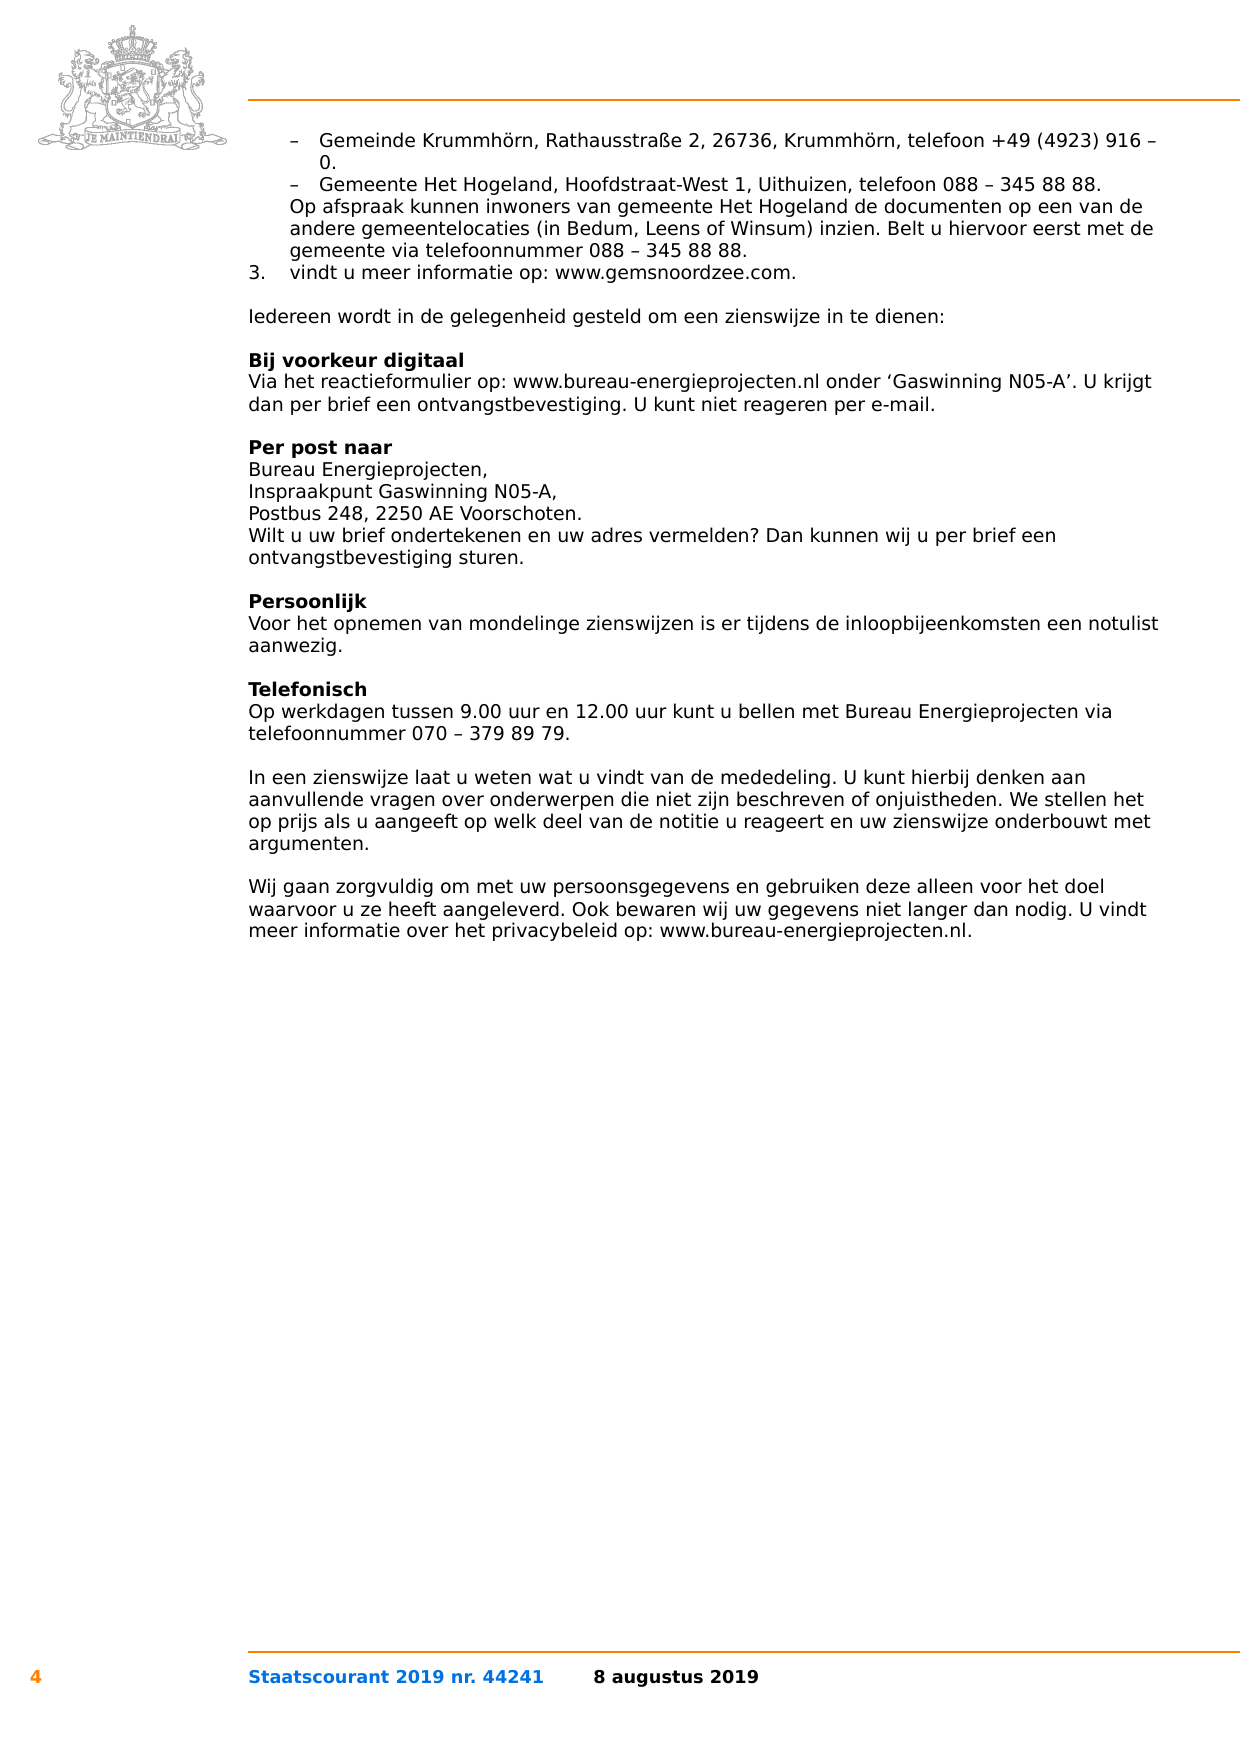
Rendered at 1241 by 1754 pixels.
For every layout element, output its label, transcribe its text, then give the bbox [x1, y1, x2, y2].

text Via het reactieformulier op: www.bureau-energieprojecten.nl onder ‘Gaswinning N05-A’. U krijgt dan per brief een ontvangstbevestiging. U kunt niet reageren per e-mail. [248, 371, 1163, 415]
text In een zienswijze laat u weten wat u vindt van de mededeling. U kunt hierbij denken aan aanvullende vragen over onderwerpen die niet zijn beschreven of onjuistheden. We stellen het op prijs als u aangeeft op welk deel van de notitie u reageert en uw zienswijze onderbouwt met argumenten. [248, 767, 1163, 854]
text Persoonlijk [248, 591, 1163, 613]
text Postbus 248, 2250 AE Voorschoten. [248, 503, 1163, 525]
text – Gemeente Het Hogeland, Hoofdstraat-West 1, Uithuizen, telefoon 088 – 345 88 88. [289, 174, 1163, 196]
text Per post naar [248, 437, 1163, 459]
text Inspraakpunt Gaswinning N05-A, [248, 481, 1163, 503]
text Wij gaan zorgvuldig om met uw persoonsgegevens en gebruiken deze alleen voor het doel waarvoor u ze heeft aangeleverd. Ook bewaren wij uw gegevens niet langer dan nodig. U vindt meer informatie over het privacybeleid op: www.bureau-energieprojecten.nl. [248, 876, 1163, 942]
text 3. vindt u meer informatie op: www.gemsnoordzee.com. [248, 262, 1163, 284]
text Op afspraak kunnen inwoners van gemeente Het Hogeland de documenten op een van de andere gemeentelocaties (in Bedum, Leens of Winsum) inzien. Belt u hiervoor eerst met de gemeente via telefoonnummer 088 – 345 88 88. [289, 196, 1163, 262]
text Iedereen wordt in de gelegenheid gesteld om een zienswijze in te dienen: [248, 306, 1163, 328]
text Op werkdagen tussen 9.00 uur en 12.00 uur kunt u bellen met Bureau Energieprojecten via telefoonnummer 070 – 379 89 79. [248, 701, 1163, 745]
text Telefonisch [248, 679, 1163, 701]
text Wilt u uw brief ondertekenen en uw adres vermelden? Dan kunnen wij u per brief een ontvangstbevestiging sturen. [248, 525, 1163, 569]
text Voor het opnemen van mondelinge ziens­wijzen is er tijdens de inloopbijeenkomsten een notulist aanwezig. [248, 613, 1163, 657]
text Bij voorkeur digitaal [248, 349, 1163, 371]
text – Gemeinde Krummhörn, Rathausstraße 2, 26736, Krummhörn, telefoon +49 (4923) 916 – 0. [289, 130, 1163, 174]
text Bureau Energieprojecten, [248, 459, 1163, 481]
picture [38, 25, 227, 150]
